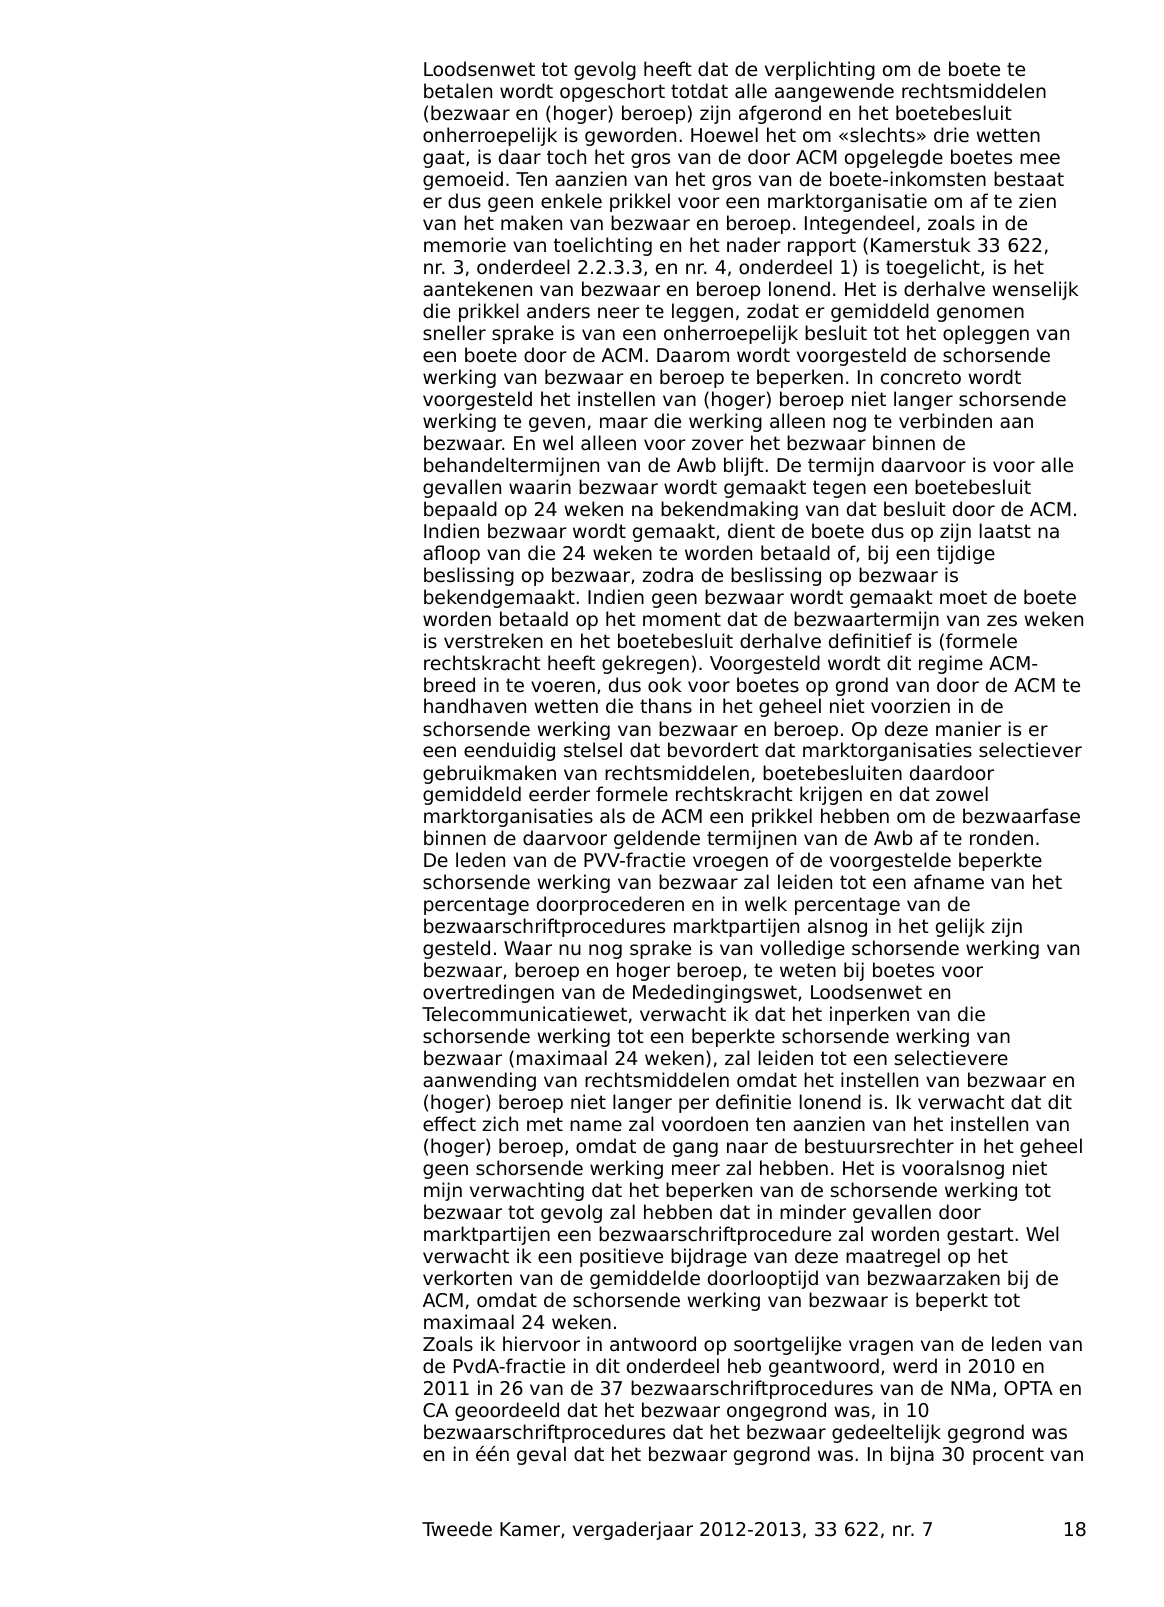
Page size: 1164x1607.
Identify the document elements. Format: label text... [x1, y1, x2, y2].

text Zoals ik hiervoor in antwoord op soortgelijke vragen van de leden van de PvdA-fractie in dit onderdeel heb geantwoord, werd in 2010 en 2011 in 26 van de 37 bezwaarschriftprocedures van de NMa, OPTA en CA geoordeeld dat het bezwaar ongegrond was, in 10 bezwaarschriftprocedures dat het bezwaar gedeeltelijk gegrond was en in één geval dat het bezwaar gegrond was. In bijna 30 procent van [422, 1334, 1087, 1466]
text De leden van de PVV-fractie vroegen of de voorgestelde beperkte schorsende werking van bezwaar zal leiden tot een afname van het percentage doorprocederen en in welk percentage van de bezwaarschriftprocedures marktpartijen alsnog in het gelijk zijn gesteld. Waar nu nog sprake is van volledige schorsende werking van bezwaar, beroep en hoger beroep, te weten bij boetes voor overtredingen van de Mededingingswet, Loodsenwet en Telecommunicatiewet, verwacht ik dat het inperken van die schorsende werking tot een beperkte schorsende werking van bezwaar (maximaal 24 weken), zal leiden tot een selectievere aanwending van rechtsmiddelen omdat het instellen van bezwaar en (hoger) beroep niet langer per definitie lonend is. Ik verwacht dat dit effect zich met name zal voordoen ten aanzien van het instellen van (hoger) beroep, omdat de gang naar de bestuursrechter in het geheel geen schorsende werking meer zal hebben. Het is vooralsnog niet mijn verwachting dat het beperken van de schorsende werking tot bezwaar tot gevolg zal hebben dat in minder gevallen door marktpartijen een bezwaarschriftprocedure zal worden gestart. Wel verwacht ik een positieve bijdrage van deze maatregel op het verkorten van de gemiddelde doorlooptijd van bezwaarzaken bij de ACM, omdat de schorsende werking van bezwaar is beperkt tot maximaal 24 weken. [422, 850, 1087, 1334]
text Loodsenwet tot gevolg heeft dat de verplichting om de boete te betalen wordt opgeschort totdat alle aangewende rechtsmiddelen (bezwaar en (hoger) beroep) zijn afgerond en het boetebesluit onherroepelijk is geworden. Hoewel het om «slechts» drie wetten gaat, is daar toch het gros van de door ACM opgelegde boetes mee gemoeid. Ten aanzien van het gros van de boete-inkomsten bestaat er dus geen enkele prikkel voor een marktorganisatie om af te zien van het maken van bezwaar en beroep. Integendeel, zoals in de memorie van toelichting en het nader rapport (Kamerstuk 33 622, nr. 3, onderdeel 2.2.3.3, en nr. 4, onderdeel 1) is toegelicht, is het aantekenen van bezwaar en beroep lonend. Het is derhalve wenselijk die prikkel anders neer te leggen, zodat er gemiddeld genomen sneller sprake is van een onherroepelijk besluit tot het opleggen van een boete door de ACM. Daarom wordt voorgesteld de schorsende werking van bezwaar en beroep te beperken. In concreto wordt voorgesteld het instellen van (hoger) beroep niet langer schorsende werking te geven, maar die werking alleen nog te verbinden aan bezwaar. En wel alleen voor zover het bezwaar binnen de behandeltermijnen van de Awb blijft. De termijn daarvoor is voor alle gevallen waarin bezwaar wordt gemaakt tegen een boetebesluit bepaald op 24 weken na bekendmaking van dat besluit door de ACM. Indien bezwaar wordt gemaakt, dient de boete dus op zijn laatst na afloop van die 24 weken te worden betaald of, bij een tijdige beslissing op bezwaar, zodra de beslissing op bezwaar is bekendgemaakt. Indien geen bezwaar wordt gemaakt moet de boete worden betaald op het moment dat de bezwaartermijn van zes weken is verstreken en het boetebesluit derhalve definitief is (formele rechtskracht heeft gekregen). Voorgesteld wordt dit regime ACM-breed in te voeren, dus ook voor boetes op grond van door de ACM te handhaven wetten die thans in het geheel niet voorzien in de schorsende werking van bezwaar en beroep. Op deze manier is er een eenduidig stelsel dat bevordert dat marktorganisaties selectiever gebruikmaken van rechtsmiddelen, boetebesluiten daardoor gemiddeld eerder formele rechtskracht krijgen en dat zowel marktorganisaties als de ACM een prikkel hebben om de bezwaarfase binnen de daarvoor geldende termijnen van de Awb af te ronden. [422, 59, 1087, 850]
